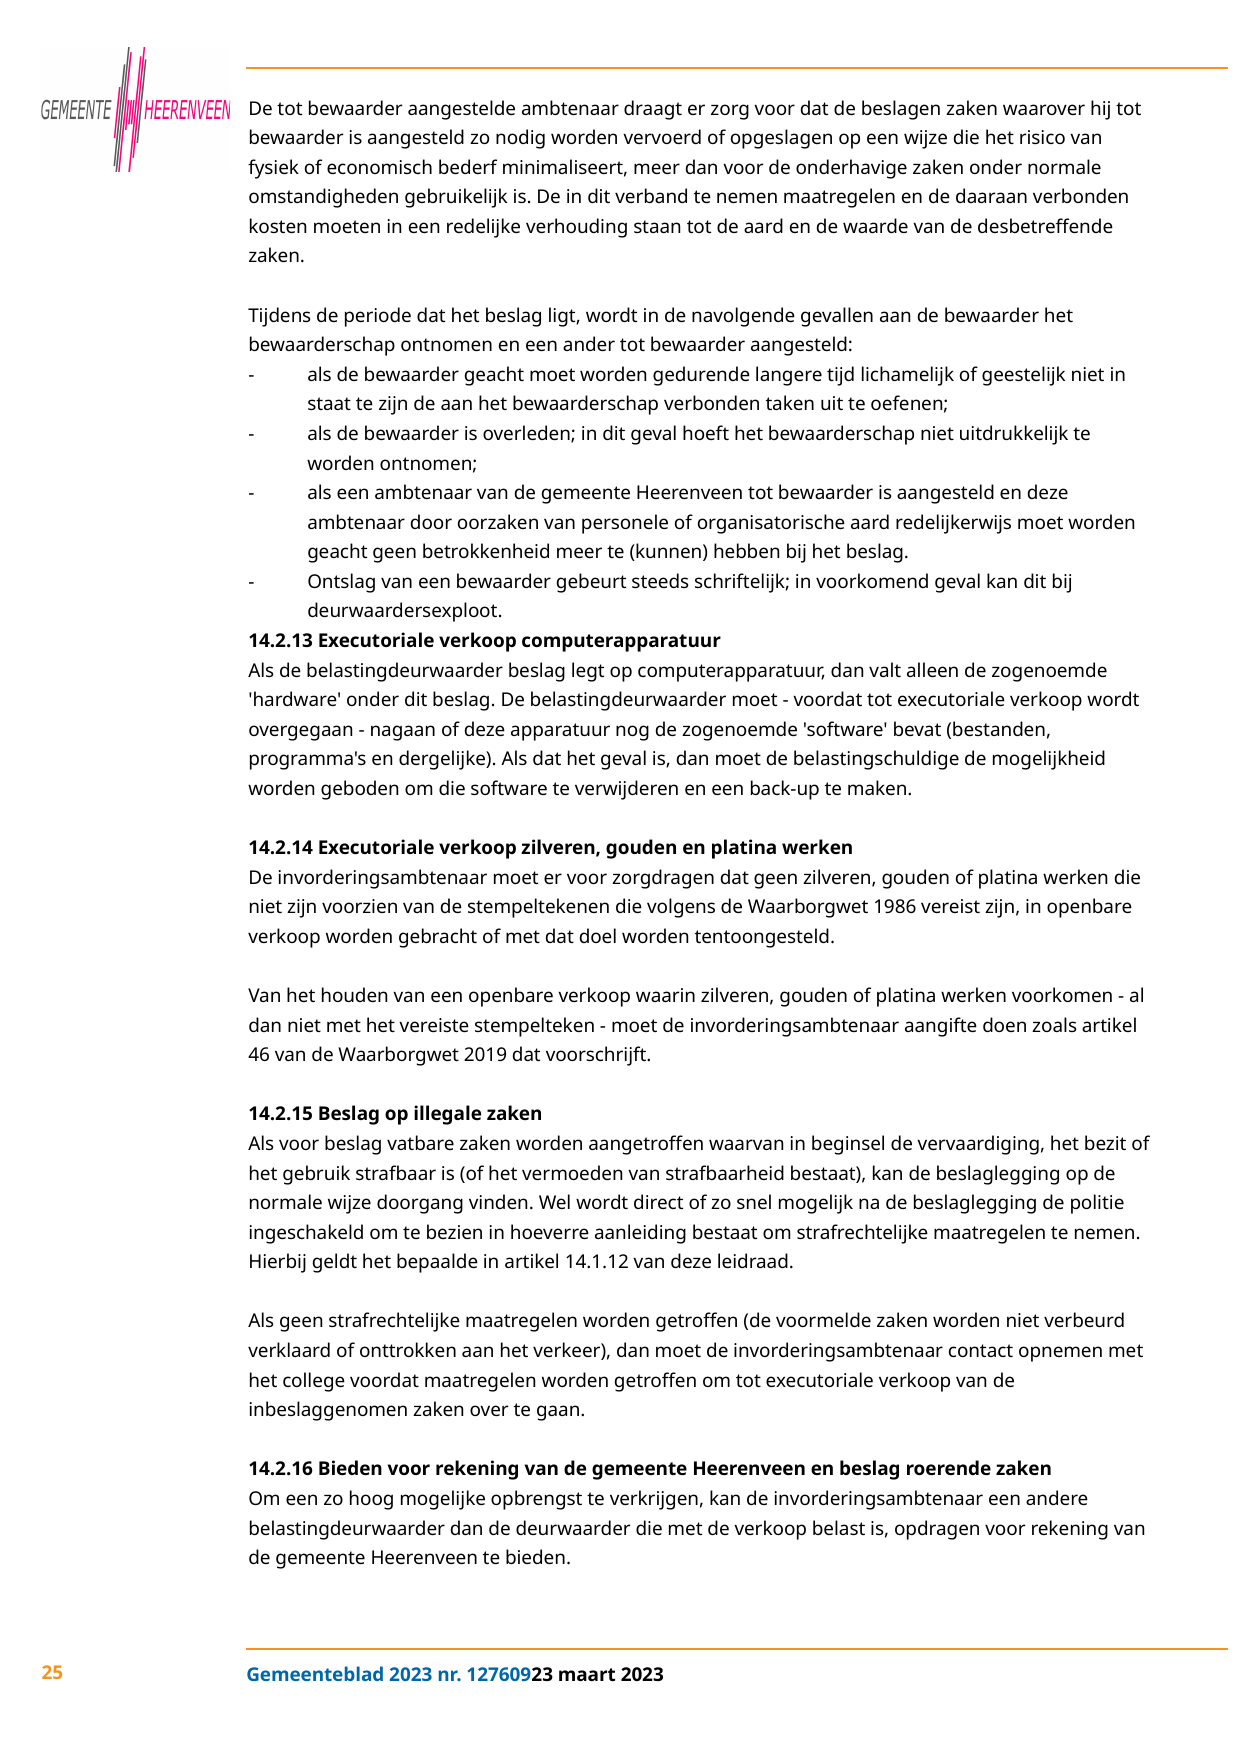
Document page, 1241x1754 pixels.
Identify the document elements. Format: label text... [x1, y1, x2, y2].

list als de bewaarder is overleden; in dit geval hoeft het bewaarderschap niet uitdrukkelijk te worden ontnomen; [248, 420, 1152, 476]
picture [41, 47, 231, 172]
list als een ambtenaar van de gemeente Heerenveen tot bewaarder is aangesteld en deze ambtenaar door oorzaken van personele of organisatorische aard redelijkerwijs moet worden geacht geen betrokkenheid meer te (kunnen) hebben bij het beslag. [248, 479, 1152, 564]
text De invorderingsambtenaar moet er voor zorgdragen dat geen zilveren, gouden of platina werken die niet zijn voorzien van de stempeltekenen die volgens de Waarborgwet 1986 vereist zijn, in openbare verkoop worden gebracht of met dat doel worden tentoongesteld. [248, 864, 1152, 949]
text Van het houden van een openbare verkoop waarin zilveren, gouden of platina werken voorkomen - al dan niet met het vereiste stempelteken - moet de invorderingsambtenaar aangifte doen zoals artikel 46 van de Waarborgwet 2019 dat voorschrijft. [248, 982, 1152, 1067]
text Als voor beslag vatbare zaken worden aangetroffen waarvan in beginsel de vervaardiging, het bezit of het gebruik strafbaar is (of het vermoeden van strafbaarheid bestaat), kan de beslaglegging op de normale wijze doorgang vinden. Wel wordt direct of zo snel mogelijk na de beslaglegging de politie ingeschakeld om te bezien in hoeverre aanleiding bestaat om strafrechtelijke maatregelen te nemen. Hierbij geldt het bepaalde in artikel 14.1.12 van deze leidraad. [248, 1130, 1152, 1274]
list Ontslag van een bewaarder gebeurt steeds schriftelijk; in voorkomend geval kan dit bij deurwaardersexploot. [248, 568, 1152, 623]
text Als de belastingdeurwaarder beslag legt op computerapparatuur, dan valt alleen de zogenoemde 'hardware' onder dit beslag. De belastingdeurwaarder moet - voordat tot executoriale verkoop wordt overgegaan - nagaan of deze apparatuur nog de zogenoemde 'software' bevat (bestanden, programma's en dergelijke). Als dat het geval is, dan moet de belastingschuldige de mogelijkheid worden geboden om die software te verwijderen en een back-up te maken. [248, 657, 1152, 801]
text 14.2.14 Executoriale verkoop zilveren, gouden en platina werken [248, 834, 1152, 860]
text 14.2.13 Executoriale verkoop computerapparatuur [248, 627, 1152, 653]
text Tijdens de periode dat het beslag ligt, wordt in de navolgende gevallen aan de bewaarder het bewaarderschap ontnomen en een ander tot bewaarder aangesteld: [248, 302, 1152, 357]
list als de bewaarder geacht moet worden gedurende langere tijd lichamelijk of geestelijk niet in staat te zijn de aan het bewaarderschap verbonden taken uit te oefenen; [248, 361, 1152, 416]
text De tot bewaarder aangestelde ambtenaar draagt er zorg voor dat de beslagen zaken waarover hij tot bewaarder is aangesteld zo nodig worden vervoerd of opgeslagen op een wijze die het risico van fysiek of economisch bederf minimaliseert, meer dan voor de onderhavige zaken onder normale omstandigheden gebruikelijk is. De in dit verband te nemen maatregelen en de daaraan verbonden kosten moeten in een redelijke verhouding staan tot de aard en de waarde van de desbetreffende zaken. [248, 95, 1152, 268]
text 14.2.15 Beslag op illegale zaken [248, 1101, 1152, 1126]
text 14.2.16 Bieden voor rekening van de gemeente Heerenveen en beslag roerende zaken [248, 1456, 1152, 1481]
text Als geen strafrechtelijke maatregelen worden getroffen (de voormelde zaken worden niet verbeurd verklaard of onttrokken aan het verkeer), dan moet de invorderingsambtenaar contact opnemen met het college voordat maatregelen worden getroffen om tot executoriale verkoop van de inbeslaggenomen zaken over te gaan. [248, 1308, 1152, 1422]
text Om een zo hoog mogelijke opbrengst te verkrijgen, kan de invorderingsambtenaar een andere belastingdeurwaarder dan de deurwaarder die met de verkoop belast is, opdragen voor rekening van de gemeente Heerenveen te bieden. [248, 1485, 1152, 1570]
